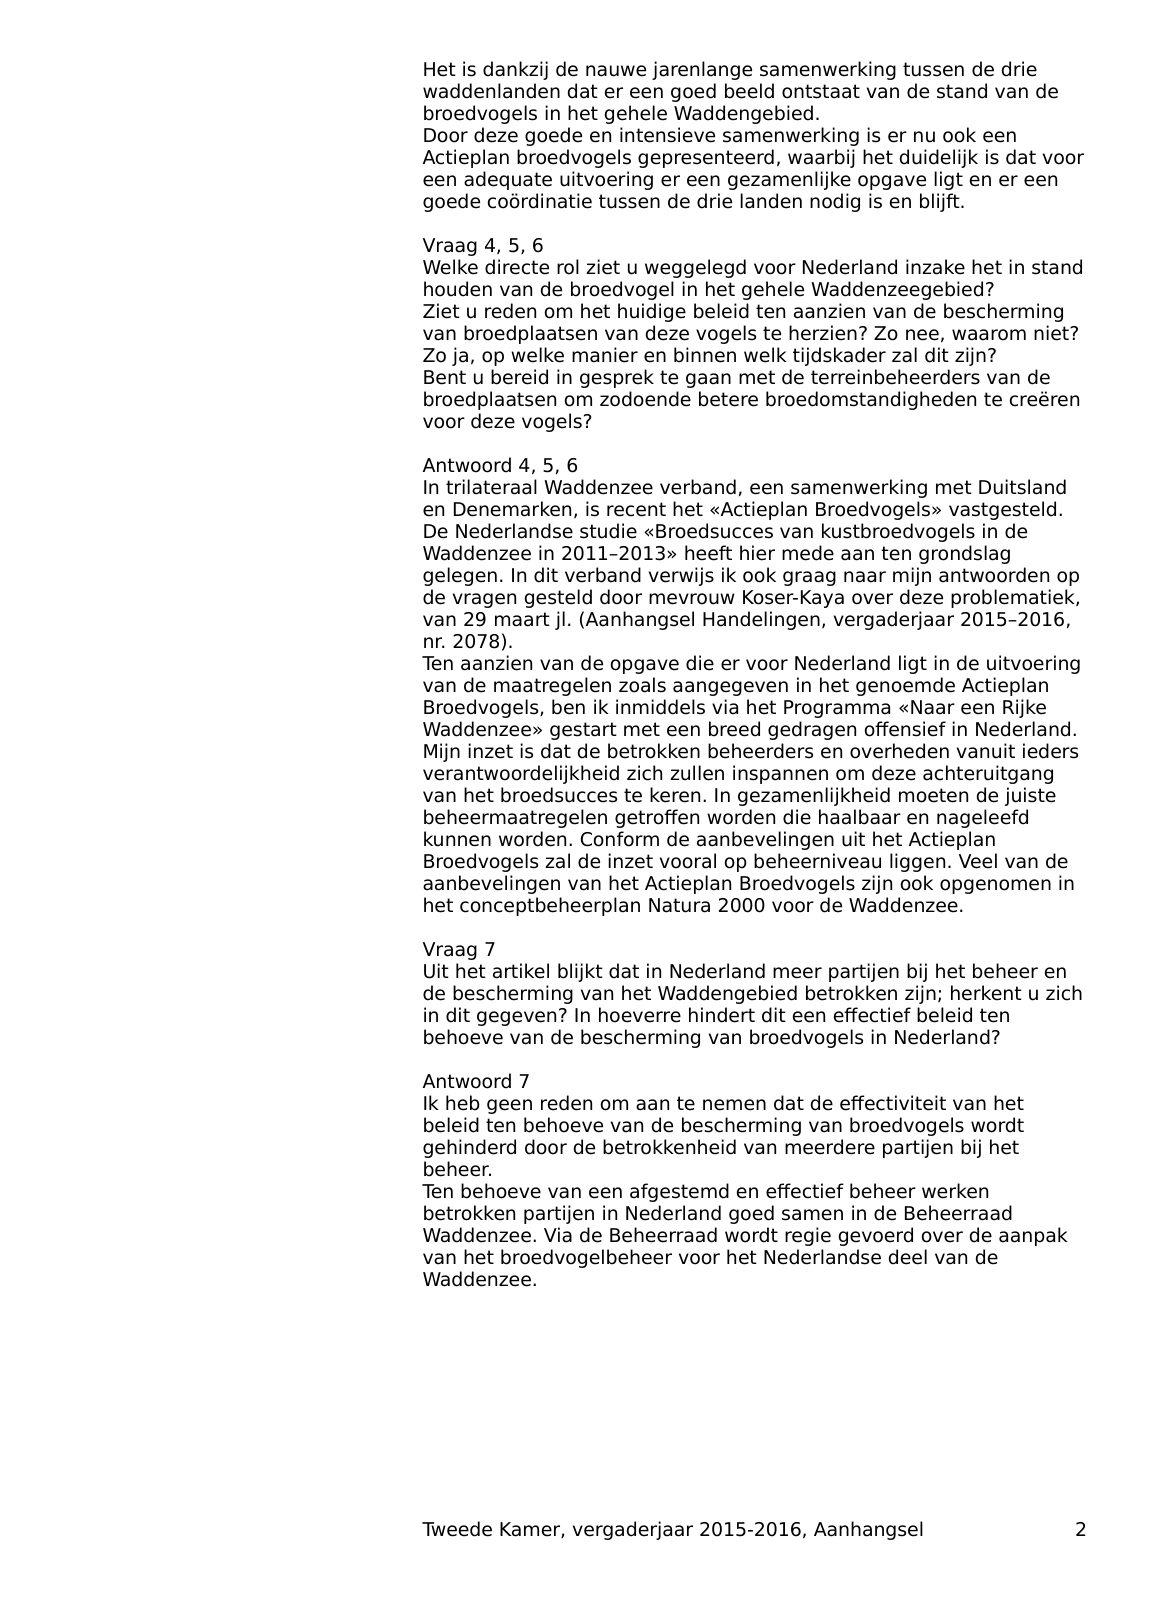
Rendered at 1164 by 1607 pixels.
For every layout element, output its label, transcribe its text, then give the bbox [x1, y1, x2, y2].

text Ten aanzien van de opgave die er voor Nederland ligt in de uitvoering van de maatregelen zoals aangegeven in het genoemde Actieplan Broedvogels, ben ik inmiddels via het Programma «Naar een Rijke Waddenzee» gestart met een breed gedragen offensief in Nederland. Mijn inzet is dat de betrokken beheerders en overheden vanuit ieders verantwoordelijkheid zich zullen inspannen om deze achteruitgang van het broedsucces te keren. In gezamenlijkheid moeten de juiste beheermaatregelen getroffen worden die haalbaar en nageleefd kunnen worden. Conform de aanbevelingen uit het Actieplan Broedvogels zal de inzet vooral op beheerniveau liggen. Veel van de aanbevelingen van het Actieplan Broedvogels zijn ook opgenomen in het conceptbeheerplan Natura 2000 voor de Waddenzee. [422, 653, 1087, 917]
text Antwoord 4, 5, 6 [422, 455, 1087, 477]
text Vraag 7 [422, 939, 1087, 961]
text Ik heb geen reden om aan te nemen dat de effectiviteit van het beleid ten behoeve van de bescherming van broedvogels wordt gehinderd door de betrokkenheid van meerdere partijen bij het beheer. [422, 1093, 1087, 1181]
text Ten behoeve van een afgestemd en effectief beheer werken betrokken partijen in Nederland goed samen in de Beheerraad Waddenzee. Via de Beheerraad wordt regie gevoerd over de aanpak van het broedvogelbeheer voor het Nederlandse deel van de Waddenzee. [422, 1181, 1087, 1291]
text Vraag 4, 5, 6 [422, 235, 1087, 257]
text Bent u bereid in gesprek te gaan met de terreinbeheerders van de broedplaatsen om zodoende betere broedomstandigheden te creëren voor deze vogels? [422, 367, 1087, 433]
text In trilateraal Waddenzee verband, een samenwerking met Duitsland en Denemarken, is recent het «Actieplan Broedvogels» vastgesteld. De Nederlandse studie «Broedsucces van kustbroedvogels in de Waddenzee in 2011–2013» heeft hier mede aan ten grondslag gelegen. In dit verband verwijs ik ook graag naar mijn antwoorden op de vragen gesteld door mevrouw Koser-Kaya over deze problematiek, van 29 maart jl. (Aanhangsel Handelingen, vergaderjaar 2015–2016, nr. 2078). [422, 477, 1087, 653]
text Ziet u reden om het huidige beleid ten aanzien van de bescherming van broedplaatsen van deze vogels te herzien? Zo nee, waarom niet? Zo ja, op welke manier en binnen welk tijdskader zal dit zijn? [422, 301, 1087, 367]
text Door deze goede en intensieve samenwerking is er nu ook een Actieplan broedvogels gepresenteerd, waarbij het duidelijk is dat voor een adequate uitvoering er een gezamenlijke opgave ligt en er een goede coördinatie tussen de drie landen nodig is en blijft. [422, 125, 1087, 213]
text Het is dankzij de nauwe jarenlange samenwerking tussen de drie waddenlanden dat er een goed beeld ontstaat van de stand van de broedvogels in het gehele Waddengebied. [422, 59, 1087, 125]
text Antwoord 7 [422, 1071, 1087, 1093]
text Welke directe rol ziet u weggelegd voor Nederland inzake het in stand houden van de broedvogel in het gehele Waddenzeegebied? [422, 257, 1087, 301]
text Uit het artikel blijkt dat in Nederland meer partijen bij het beheer en de bescherming van het Waddengebied betrokken zijn; herkent u zich in dit gegeven? In hoeverre hindert dit een effectief beleid ten behoeve van de bescherming van broedvogels in Nederland? [422, 961, 1087, 1049]
